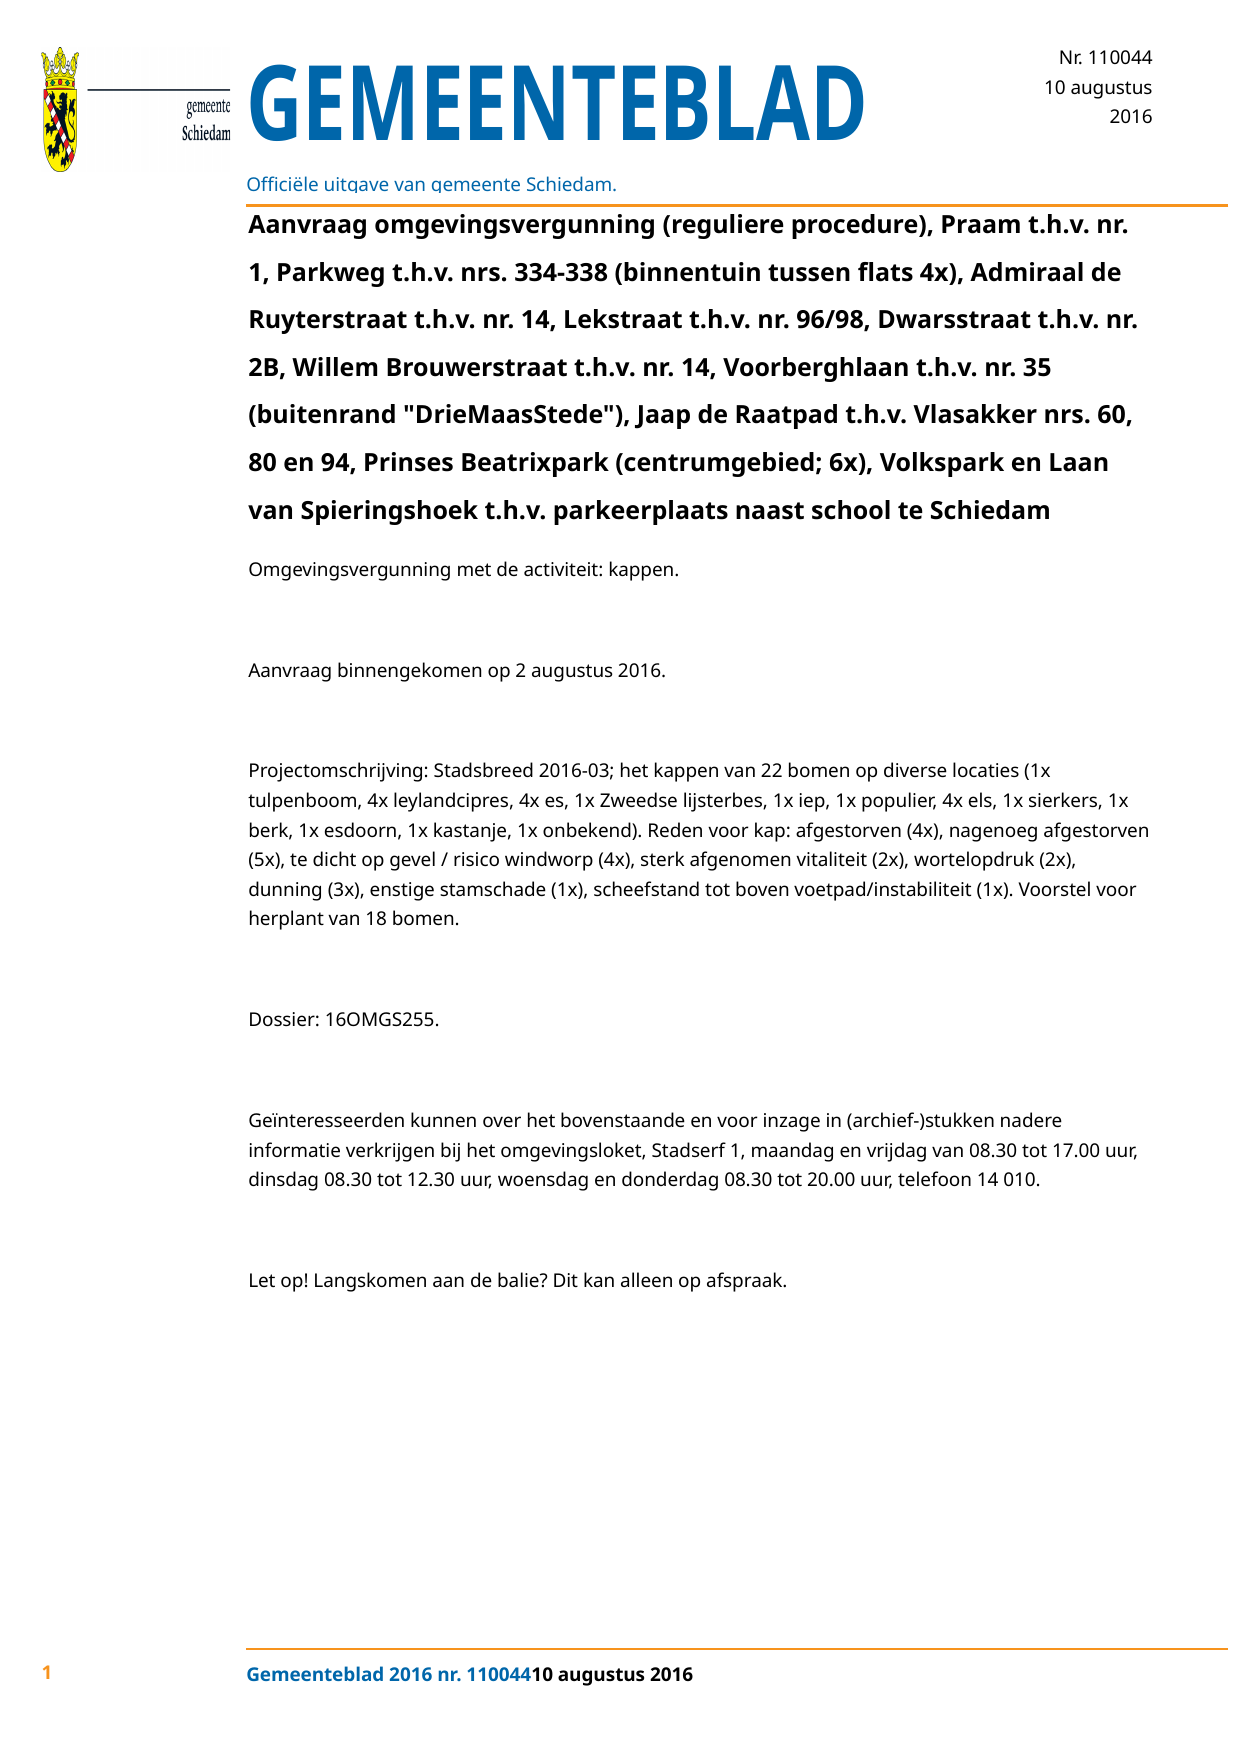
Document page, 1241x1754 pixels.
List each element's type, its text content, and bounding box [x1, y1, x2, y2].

text Let op! Langskomen aan de balie? Dit kan alleen op afspraak. [248, 1267, 1152, 1293]
text Geïnteresseerden kunnen over het bovenstaande en voor inzage in (archief-)stukken nadere informatie verkrijgen bij het omgevingsloket, Stadserf 1, maandag en vrijdag van 08.30 tot 17.00 uur, dinsdag 08.30 tot 12.30 uur, woensdag en donderdag 08.30 tot 20.00 uur, telefoon 14 010. [248, 1107, 1152, 1192]
text Dossier: 16OMGS255. [248, 1006, 1152, 1032]
text Aanvraag binnengekomen op 2 augustus 2016. [248, 657, 1152, 682]
text Aanvraag omgevingsvergunning (reguliere procedure), Praam t.h.v. nr. 1, Parkweg t.h.v. nrs. 334-338 (binnentuin tussen flats 4x), Admiraal de Ruyterstraat t.h.v. nr. 14, Lekstraat t.h.v. nr. 96/98, Dwarsstraat t.h.v. nr. 2B, Willem Brouwerstraat t.h.v. nr. 14, Voorberghlaan t.h.v. nr. 35 (buitenrand "DrieMaasStede"), Jaap de Raatpad t.h.v. Vlasakker nrs. 60, 80 en 94, Prinses Beatrixpark (centrumgebied; 6x), Volkspark en Laan van Spieringshoek t.h.v. parkeerplaats naast school te Schiedam [248, 207, 1152, 526]
text Projectomschrijving: Stadsbreed 2016-03; het kappen van 22 bomen op diverse locaties (1x tulpenboom, 4x leylandcipres, 4x es, 1x Zweedse lijsterbes, 1x iep, 1x populier, 4x els, 1x sierkers, 1x berk, 1x esdoorn, 1x kastanje, 1x onbekend). Reden voor kap: afgestorven (4x), nagenoeg afgestorven (5x), te dicht op gevel / risico windworp (4x), sterk afgenomen vitaliteit (2x), wortelopdruk (2x), dunning (3x), enstige stamschade (1x), scheefstand tot boven voetpad/instabiliteit (1x). Voorstel voor herplant van 18 bomen. [248, 758, 1152, 931]
text Omgevingsvergunning met de activiteit: kappen. [248, 556, 1152, 582]
picture [41, 47, 231, 172]
